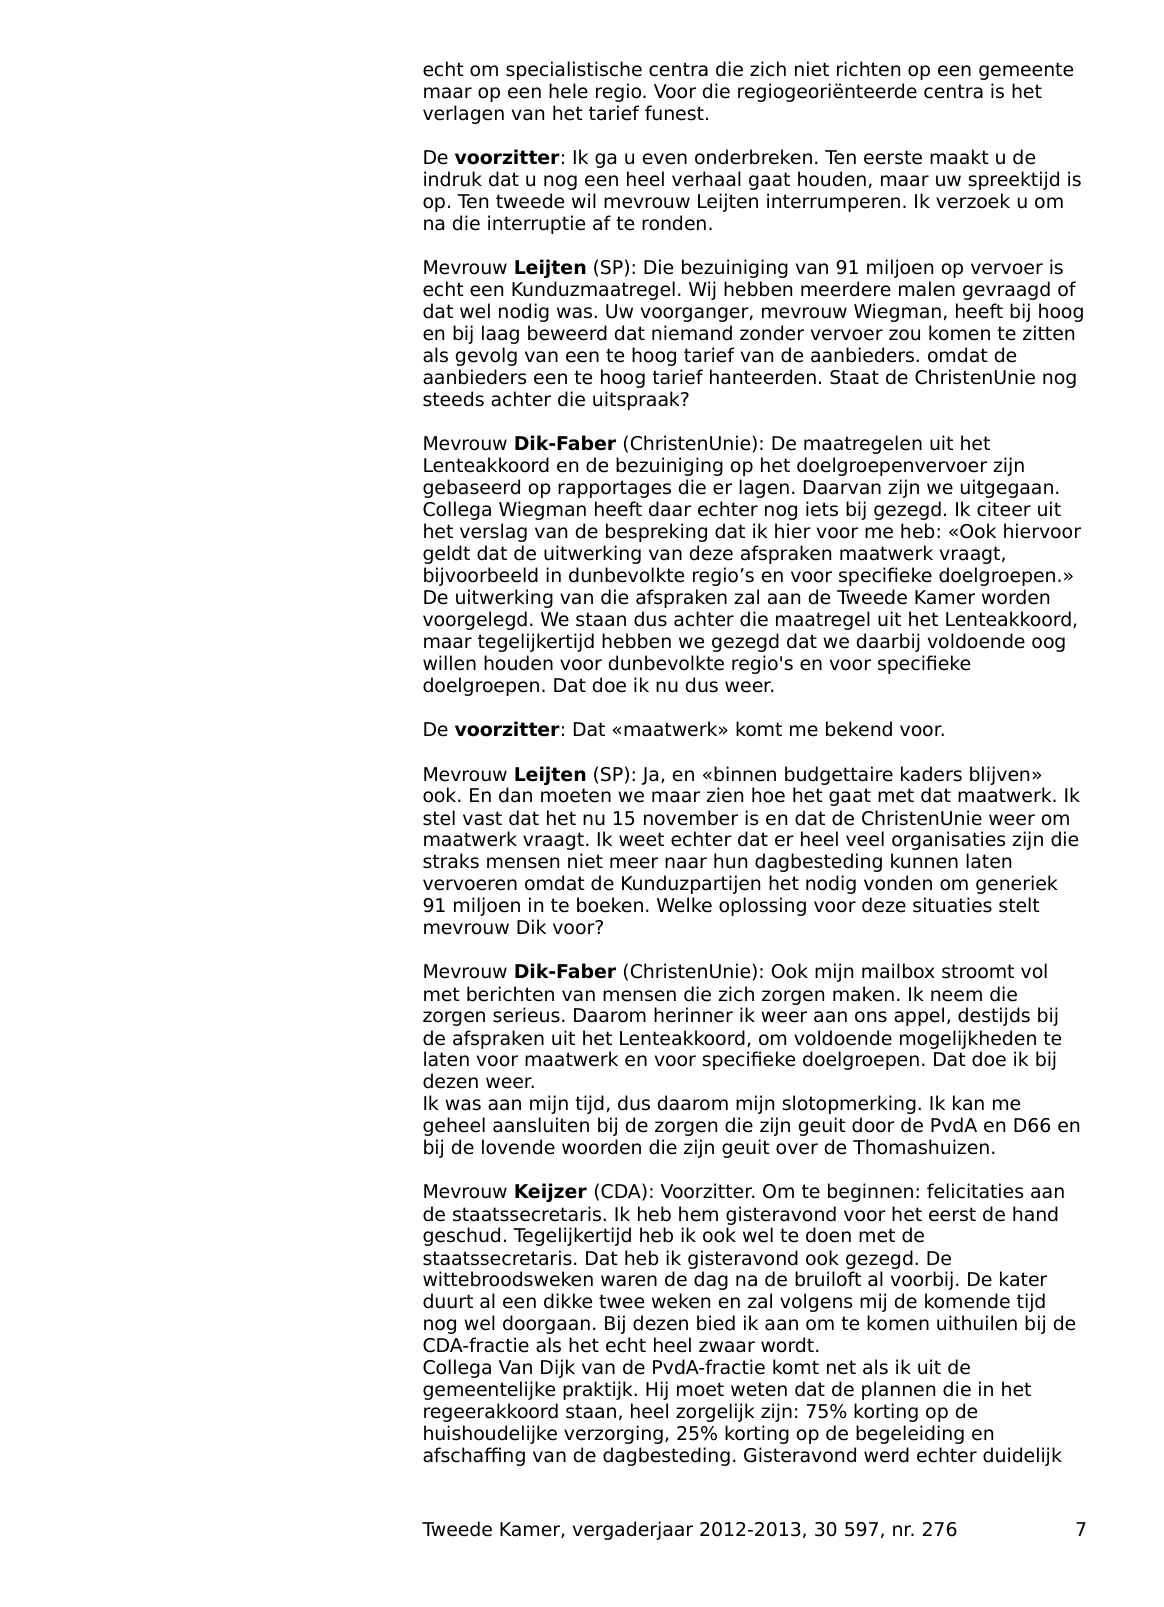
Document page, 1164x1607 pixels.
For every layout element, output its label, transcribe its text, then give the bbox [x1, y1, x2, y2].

text De voorzitter: Dat «maatwerk» komt me bekend voor. [422, 719, 1087, 741]
text Mevrouw Dik-Faber (ChristenUnie): Ook mijn mailbox stroomt vol met berichten van mensen die zich zorgen maken. Ik neem die zorgen serieus. Daarom herinner ik weer aan ons appel, destijds bij de afspraken uit het Lenteakkoord, om voldoende mogelijkheden te laten voor maatwerk en voor specifieke doelgroepen. Dat doe ik bij dezen weer. [422, 961, 1087, 1093]
text Mevrouw Dik-Faber (ChristenUnie): De maatregelen uit het Lenteakkoord en de bezuiniging op het doelgroepenvervoer zijn gebaseerd op rapportages die er lagen. Daarvan zijn we uitgegaan. Collega Wiegman heeft daar echter nog iets bij gezegd. Ik citeer uit het verslag van de bespreking dat ik hier voor me heb: «Ook hiervoor geldt dat de uitwerking van deze afspraken maatwerk vraagt, bijvoorbeeld in dunbevolkte regio’s en voor specifieke doelgroepen.» De uitwerking van die afspraken zal aan de Tweede Kamer worden voorgelegd. We staan dus achter die maatregel uit het Lenteakkoord, maar tegelijkertijd hebben we gezegd dat we daarbij voldoende oog willen houden voor dunbevolkte regio's en voor specifieke doelgroepen. Dat doe ik nu dus weer. [422, 433, 1087, 697]
text Ik was aan mijn tijd, dus daarom mijn slotopmerking. Ik kan me geheel aansluiten bij de zorgen die zijn geuit door de PvdA en D66 en bij de lovende woorden die zijn geuit over de Thomashuizen. [422, 1093, 1087, 1159]
text Collega Van Dijk van de PvdA-fractie komt net als ik uit de gemeentelijke praktijk. Hij moet weten dat de plannen die in het regeerakkoord staan, heel zorgelijk zijn: 75% korting op de huishoudelijke verzorging, 25% korting op de begeleiding en afschaffing van de dagbesteding. Gisteravond werd echter duidelijk [422, 1357, 1087, 1467]
text echt om specialistische centra die zich niet richten op een gemeente maar op een hele regio. Voor die regiogeoriënteerde centra is het verlagen van het tarief funest. [422, 59, 1087, 125]
text De voorzitter: Ik ga u even onderbreken. Ten eerste maakt u de indruk dat u nog een heel verhaal gaat houden, maar uw spreektijd is op. Ten tweede wil mevrouw Leijten interrumperen. Ik verzoek u om na die interruptie af te ronden. [422, 147, 1087, 235]
text Mevrouw Leijten (SP): Ja, en «binnen budgettaire kaders blijven» ook. En dan moeten we maar zien hoe het gaat met dat maatwerk. Ik stel vast dat het nu 15 november is en dat de ChristenUnie weer om maatwerk vraagt. Ik weet echter dat er heel veel organisaties zijn die straks mensen niet meer naar hun dagbesteding kunnen laten vervoeren omdat de Kunduzpartijen het nodig vonden om generiek 91 miljoen in te boeken. Welke oplossing voor deze situaties stelt mevrouw Dik voor? [422, 763, 1087, 939]
text Mevrouw Leijten (SP): Die bezuiniging van 91 miljoen op vervoer is echt een Kunduzmaatregel. Wij hebben meerdere malen gevraagd of dat wel nodig was. Uw voorganger, mevrouw Wiegman, heeft bij hoog en bij laag beweerd dat niemand zonder vervoer zou komen te zitten als gevolg van een te hoog tarief van de aanbieders. omdat de aanbieders een te hoog tarief hanteerden. Staat de ChristenUnie nog steeds achter die uitspraak? [422, 257, 1087, 411]
text Mevrouw Keijzer (CDA): Voorzitter. Om te beginnen: felicitaties aan de staatssecretaris. Ik heb hem gisteravond voor het eerst de hand geschud. Tegelijkertijd heb ik ook wel te doen met de staatssecretaris. Dat heb ik gisteravond ook gezegd. De wittebroodsweken waren de dag na de bruiloft al voorbij. De kater duurt al een dikke twee weken en zal volgens mij de komende tijd nog wel doorgaan. Bij dezen bied ik aan om te komen uithuilen bij de CDA-fractie als het echt heel zwaar wordt. [422, 1181, 1087, 1357]
